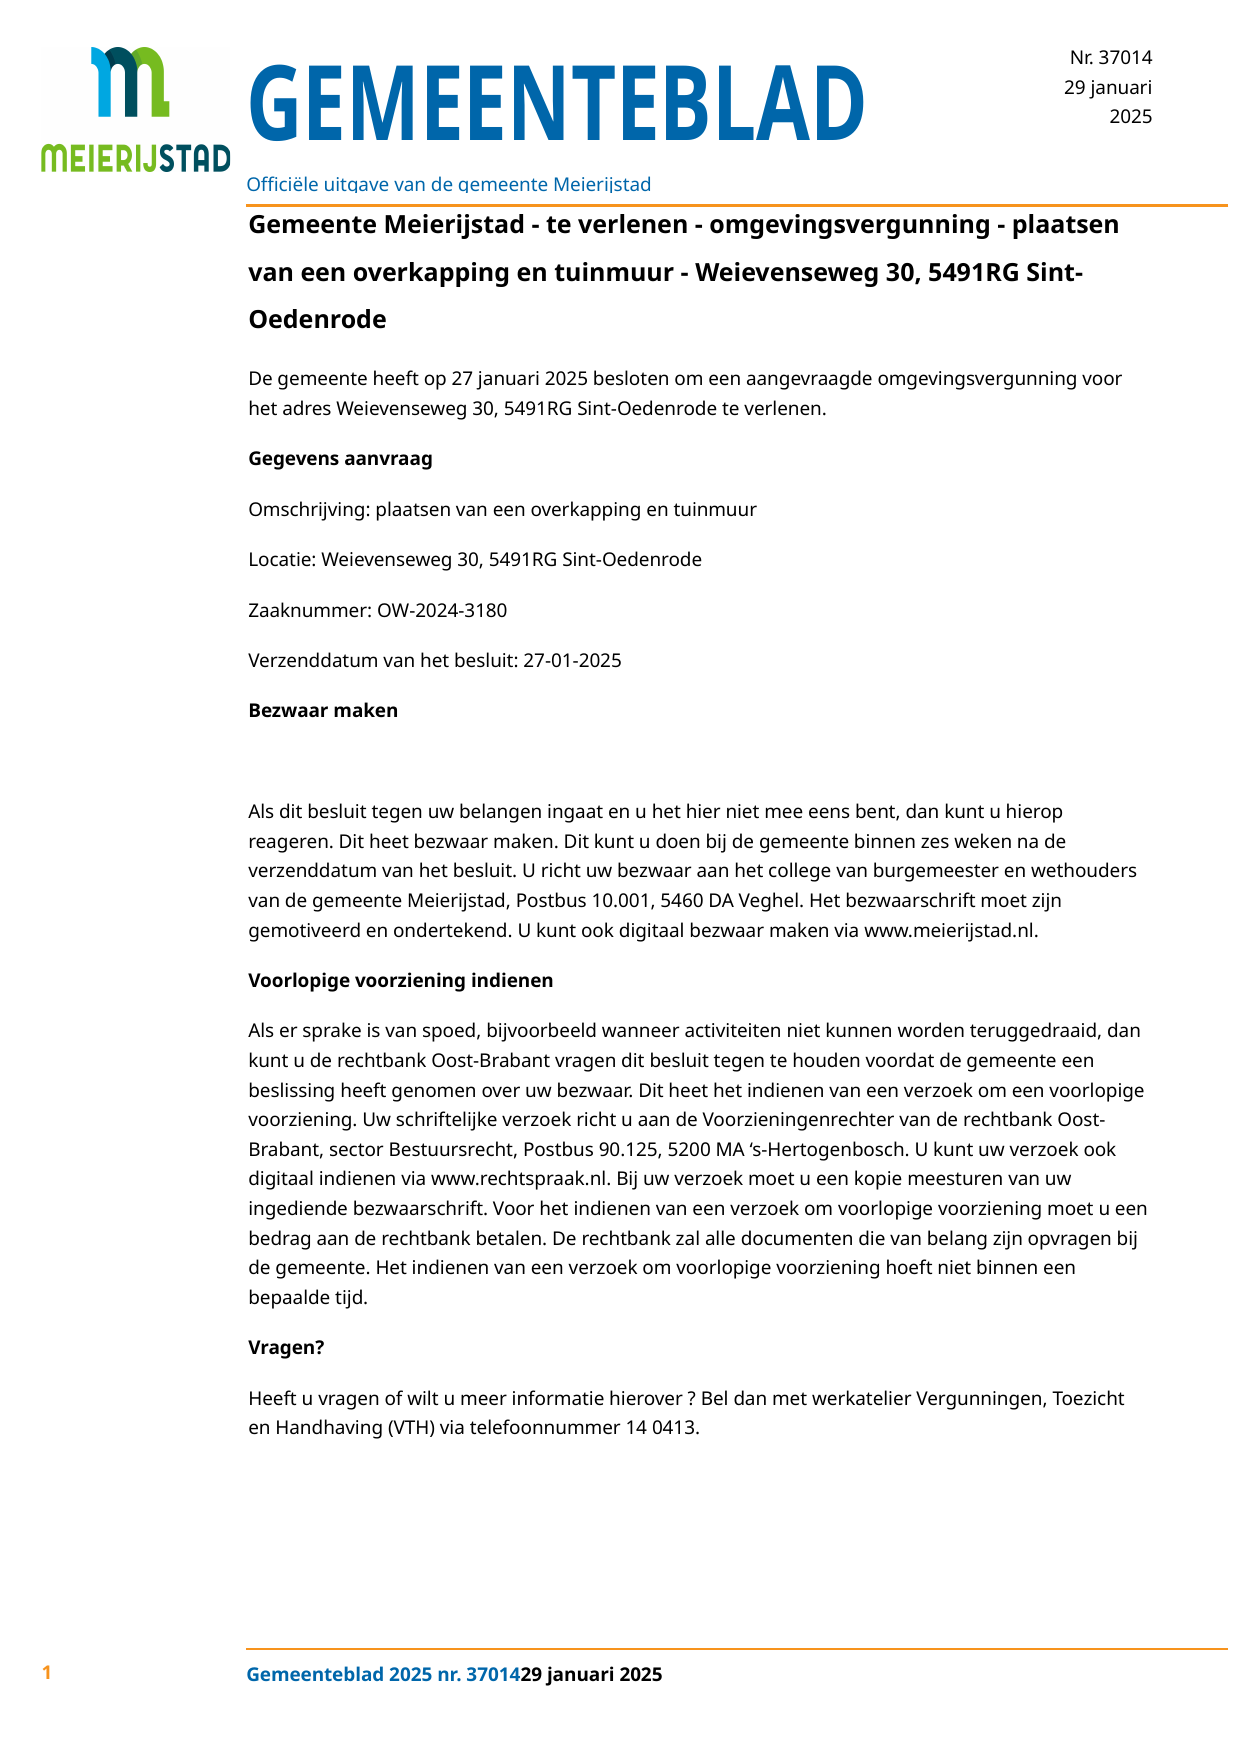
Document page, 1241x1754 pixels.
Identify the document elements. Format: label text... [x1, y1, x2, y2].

text Gegevens aanvraag [248, 446, 1152, 471]
text Vragen? [248, 1334, 1152, 1360]
text Omschrijving: plaatsen van een overkapping en tuinmuur [248, 496, 1152, 522]
text Gemeente Meierijstad - te verlenen - omgevingsvergunning - plaatsen van een overkapping en tuinmuur - Weievenseweg 30, 5491RG Sint-Oedenrode [248, 207, 1152, 336]
text De gemeente heeft op 27 januari 2025 besloten om een aangevraagde omgevingsvergunning voor het adres Weievenseweg 30, 5491RG Sint-Oedenrode te verlenen. [248, 366, 1152, 421]
text Zaaknummer: OW-2024-3180 [248, 597, 1152, 622]
text Locatie: Weievenseweg 30, 5491RG Sint-Oedenrode [248, 546, 1152, 572]
text Bezwaar maken [248, 698, 1152, 723]
text Verzenddatum van het besluit: 27-01-2025 [248, 647, 1152, 673]
text Heeft u vragen of wilt u meer informatie hierover ? Bel dan met werkatelier Vergunningen, Toezicht en Handhaving (VTH) via telefoonnummer 14 0413. [248, 1385, 1152, 1440]
text Als er sprake is van spoed, bijvoorbeeld wanneer activiteiten niet kunnen worden teruggedraaid, dan kunt u de rechtbank Oost-Brabant vragen dit besluit tegen te houden voordat de gemeente een beslissing heeft genomen over uw bezwaar. Dit heet het indienen van een verzoek om een voorlopige voorziening. Uw schriftelijke verzoek richt u aan de Voorzieningenrechter van de rechtbank Oost-Brabant, sector Bestuursrecht, Postbus 90.125, 5200 MA ‘s-Hertogenbosch. U kunt uw verzoek ook digitaal indienen via www.rechtspraak.nl. Bij uw verzoek moet u een kopie meesturen van uw ingediende bezwaarschrift. Voor het indienen van een verzoek om voorlopige voorziening moet u een bedrag aan de rechtbank betalen. De rechtbank zal alle documenten die van belang zijn opvragen bij de gemeente. Het indienen van een verzoek om voorlopige voorziening hoeft niet binnen een bepaalde tijd. [248, 1018, 1152, 1309]
text Voorlopige voorziening indienen [248, 967, 1152, 993]
picture [41, 47, 231, 172]
text Als dit besluit tegen uw belangen ingaat en u het hier niet mee eens bent, dan kunt u hierop reageren. Dit heet bezwaar maken. Dit kunt u doen bij de gemeente binnen zes weken na de verzenddatum van het besluit. U richt uw bezwaar aan het college van burgemeester en wethouders van de gemeente Meierijstad, Postbus 10.001, 5460 DA Veghel. Het bezwaarschrift moet zijn gemotiveerd en ondertekend. U kunt ook digitaal bezwaar maken via www.meierijstad.nl. [248, 798, 1152, 942]
